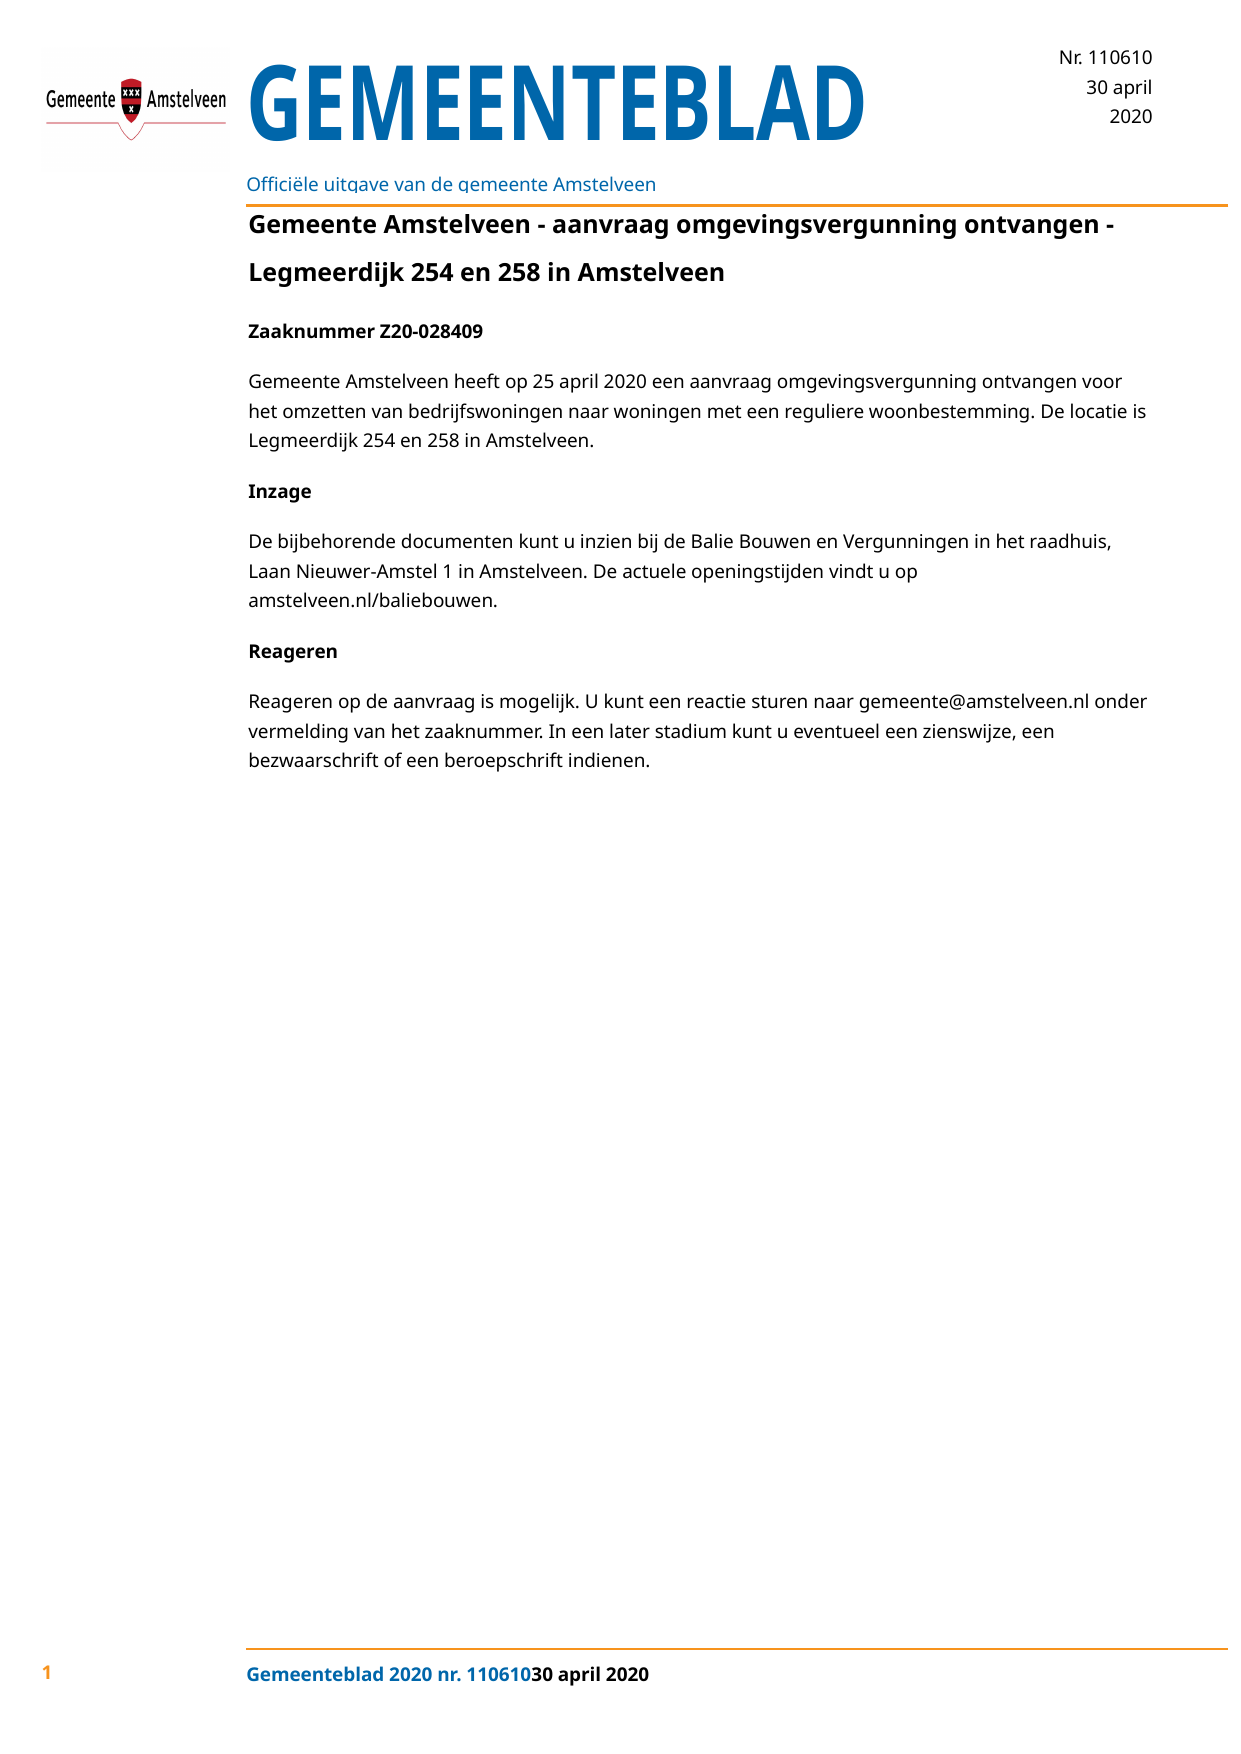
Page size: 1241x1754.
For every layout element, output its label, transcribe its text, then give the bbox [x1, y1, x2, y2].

picture [41, 47, 231, 172]
text Gemeente Amstelveen heeft op 25 april 2020 een aanvraag omgevingsvergunning ontvangen voor het omzetten van bedrijfswoningen naar woningen met een reguliere woonbestemming. De locatie is Legmeerdijk 254 en 258 in Amstelveen. [248, 368, 1152, 453]
text Reageren op de aanvraag is mogelijk. U kunt een reactie sturen naar gemeente@amstelveen.nl onder vermelding van het zaaknummer. In een later stadium kunt u eventueel een zienswijze, een bezwaarschrift of een beroepschrift indienen. [248, 688, 1152, 773]
text Reageren [248, 638, 1152, 664]
text Zaaknummer Z20-028409 [248, 318, 1152, 344]
text Gemeente Amstelveen - aanvraag omgevingsvergunning ontvangen - Legmeerdijk 254 en 258 in Amstelveen [248, 207, 1152, 288]
text De bijbehorende documenten kunt u inzien bij de Balie Bouwen en Vergunningen in het raadhuis, Laan Nieuwer-Amstel 1 in Amstelveen. De actuele openingstijden vindt u op amstelveen.nl/baliebouwen. [248, 528, 1152, 613]
text Inzage [248, 478, 1152, 504]
